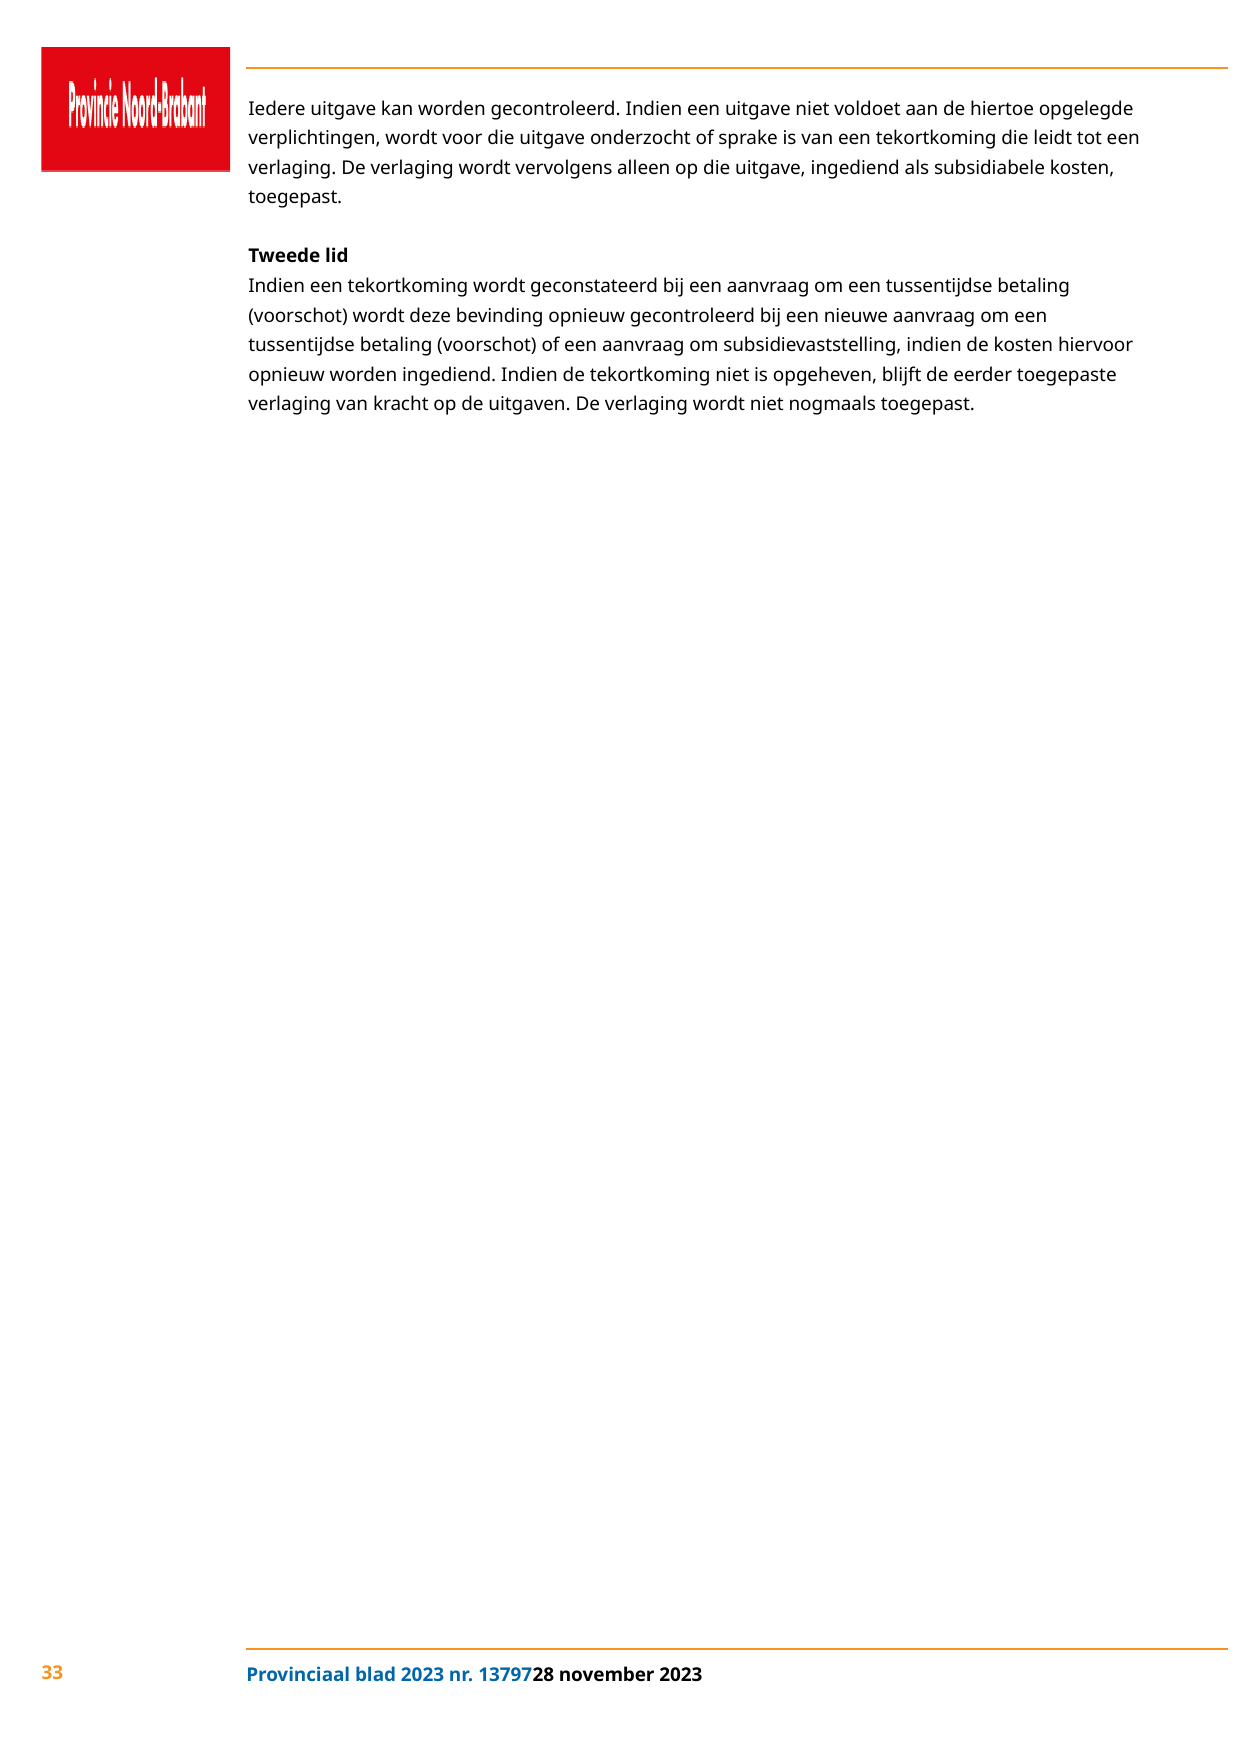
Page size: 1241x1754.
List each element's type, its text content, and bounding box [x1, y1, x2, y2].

text Tweede lid [248, 243, 1152, 268]
text Indien een tekortkoming wordt geconstateerd bij een aanvraag om een tussentijdse betaling (voorschot) wordt deze bevinding opnieuw gecontroleerd bij een nieuwe aanvraag om een tussentijdse betaling (voorschot) of een aanvraag om subsidievaststelling, indien de kosten hiervoor opnieuw worden ingediend. Indien de tekortkoming niet is opgeheven, blijft de eerder toegepaste verlaging van kracht op de uitgaven. De verlaging wordt niet nogmaals toegepast. [248, 272, 1152, 416]
text Iedere uitgave kan worden gecontroleerd. Indien een uitgave niet voldoet aan de hiertoe opgelegde verplichtingen, wordt voor die uitgave onderzocht of sprake is van een tekortkoming die leidt tot een verlaging. De verlaging wordt vervolgens alleen op die uitgave, ingediend als subsidiabele kosten, toegepast. [248, 95, 1152, 209]
picture [41, 47, 231, 172]
